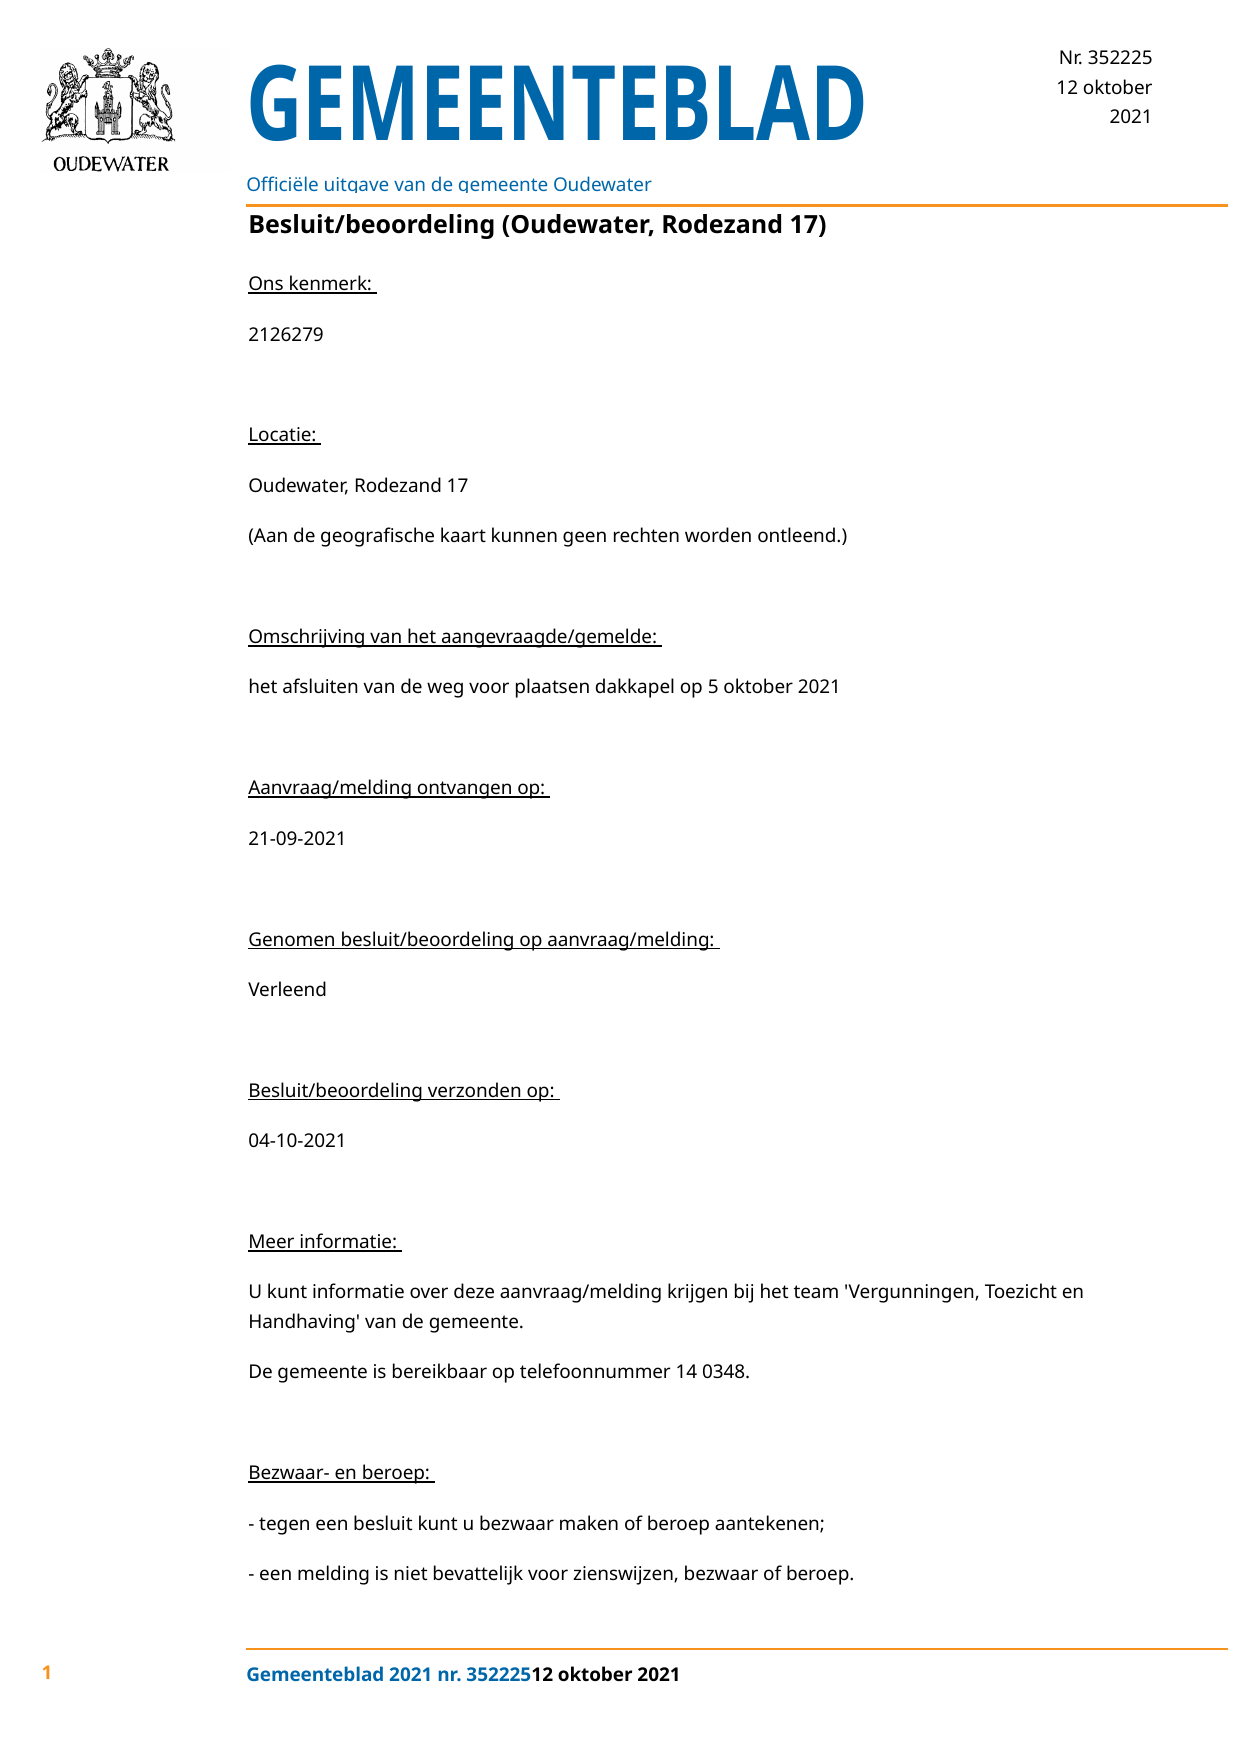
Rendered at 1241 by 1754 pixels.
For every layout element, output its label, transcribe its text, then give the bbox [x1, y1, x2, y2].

text Genomen besluit/beoordeling op aanvraag/melding: [248, 926, 1152, 951]
text - tegen een besluit kunt u bezwaar maken of beroep aantekenen; [248, 1510, 1152, 1536]
text (Aan de geografische kaart kunnen geen rechten worden ontleend.) [248, 522, 1152, 548]
text Locatie: [248, 422, 1152, 447]
text 21-09-2021 [248, 825, 1152, 851]
text het afsluiten van de weg voor plaatsen dakkapel op 5 oktober 2021 [248, 674, 1152, 699]
picture [41, 47, 231, 172]
text De gemeente is bereikbaar op telefoonnummer 14 0348. [248, 1359, 1152, 1384]
text Meer informatie: [248, 1228, 1152, 1254]
text 04-10-2021 [248, 1127, 1152, 1153]
text Verleend [248, 976, 1152, 1002]
text U kunt informatie over deze aanvraag/melding krijgen bij het team 'Vergunningen, Toezicht en Handhaving' van de gemeente. [248, 1279, 1152, 1334]
text Omschrijving van het aangevraagde/gemelde: [248, 623, 1152, 649]
text Besluit/beoordeling (Oudewater, Rodezand 17) [248, 207, 1152, 241]
text Bezwaar- en beroep: [248, 1459, 1152, 1485]
text Ons kenmerk: [248, 270, 1152, 296]
text Besluit/beoordeling verzonden op: [248, 1077, 1152, 1103]
text Oudewater, Rodezand 17 [248, 472, 1152, 498]
text 2126279 [248, 321, 1152, 346]
text - een melding is niet bevattelijk voor zienswijzen, bezwaar of beroep. [248, 1560, 1152, 1586]
text Aanvraag/melding ontvangen op: [248, 774, 1152, 800]
